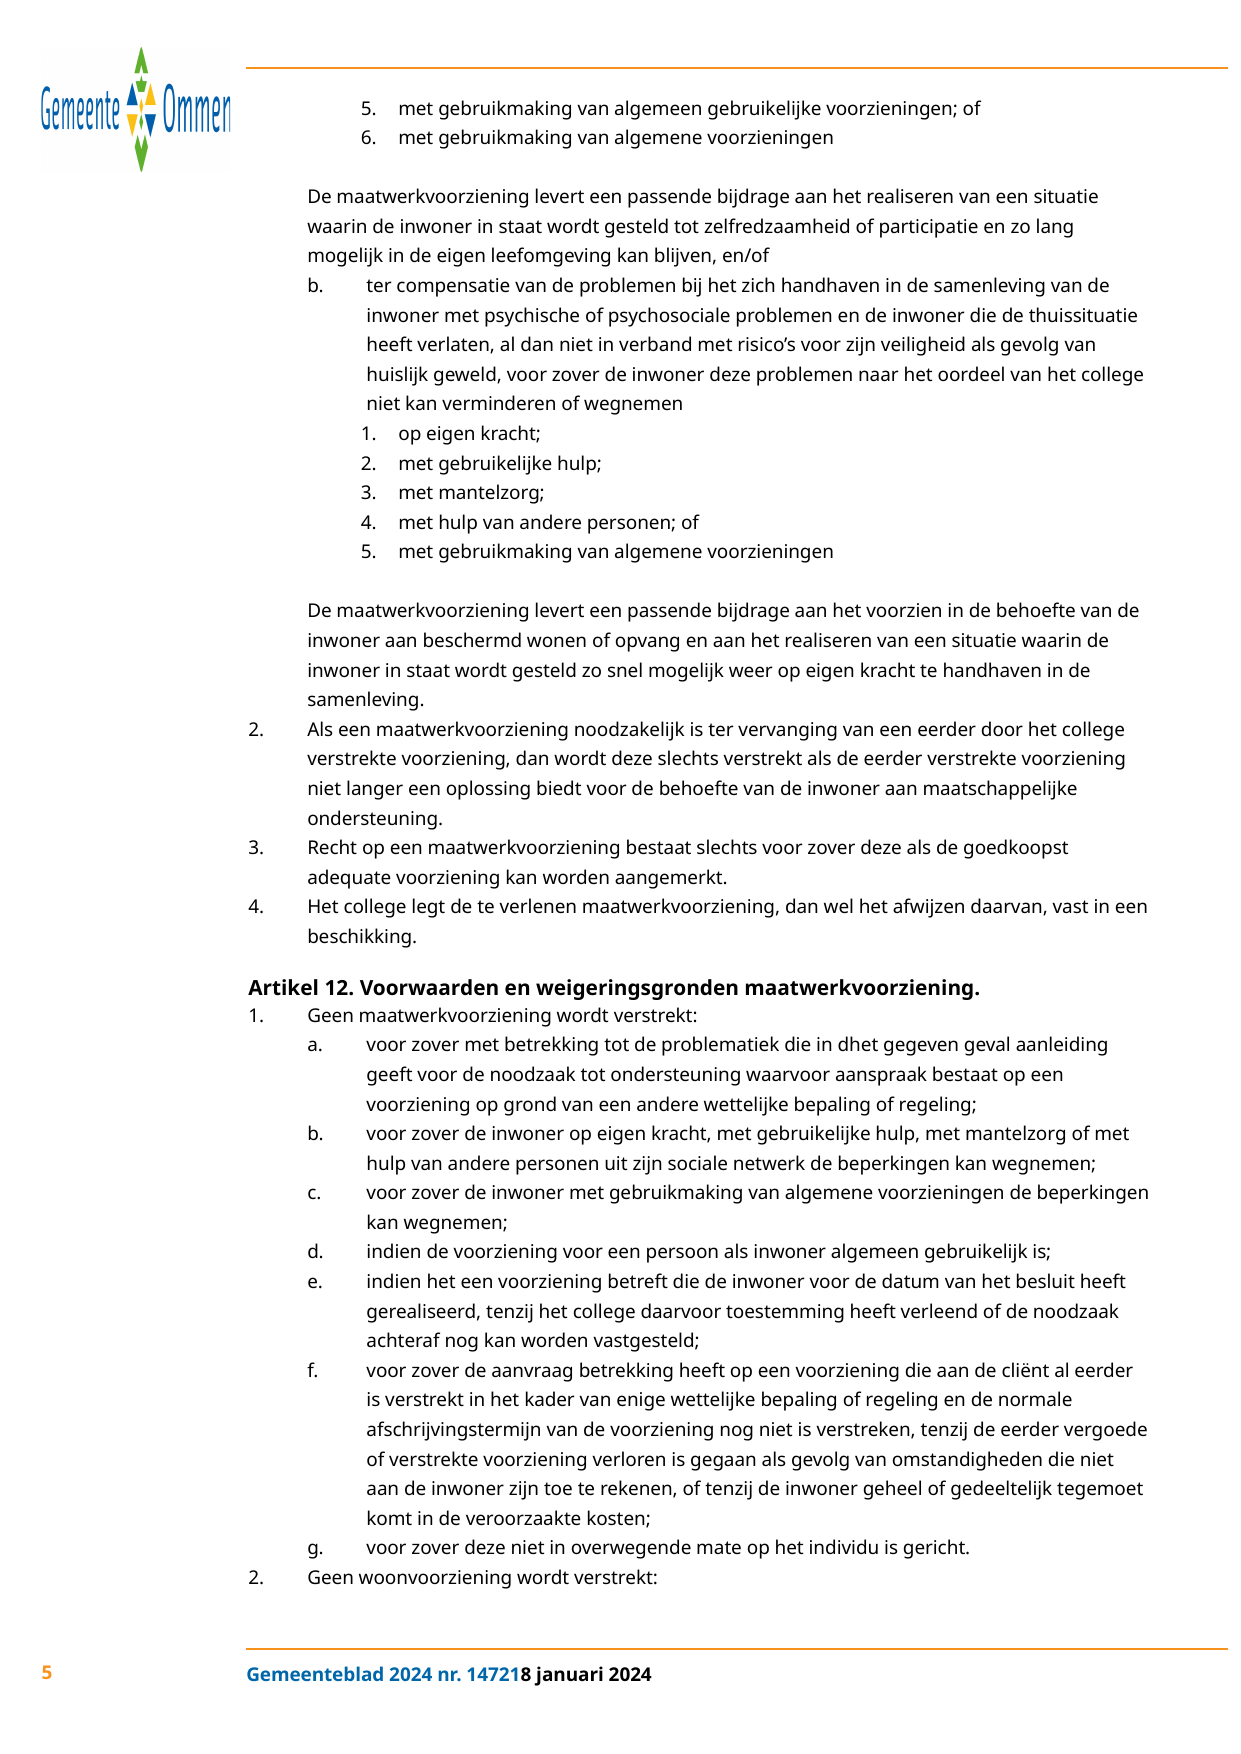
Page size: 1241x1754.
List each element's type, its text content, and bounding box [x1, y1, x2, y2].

list Als een maatwerkvoorziening noodzakelijk is ter vervanging van een eerder door het college verstrekte voorziening, dan wordt deze slechts verstrekt als de eerder verstrekte voorziening niet langer een oplossing biedt voor de behoefte van de inwoner aan maatschappelijke ondersteuning. [248, 716, 1152, 831]
list voor zover de inwoner op eigen kracht, met gebruikelijke hulp, met mantelzorg of met hulp van andere personen uit zijn sociale netwerk de beperkingen kan wegnemen; [307, 1120, 1152, 1176]
list voor zover de inwoner met gebruikmaking van algemene voorzieningen de beperkingen kan wegnemen; [307, 1179, 1152, 1235]
list Het college legt de te verlenen maatwerkvoorziening, dan wel het afwijzen daarvan, vast in een beschikking. [248, 893, 1152, 949]
list Geen woonvoorziening wordt verstrekt: [248, 1564, 1152, 1590]
list voor zover deze niet in overwegende mate op het individu is gericht. [307, 1534, 1152, 1560]
list De maatwerkvoorziening levert een passende bijdrage aan het realiseren van een situatie waarin de inwoner in staat wordt gesteld tot zelfredzaamheid of participatie en zo lang mogelijk in de eigen leefomgeving kan blijven, en/of [248, 183, 1152, 268]
list voor zover de aanvraag betrekking heeft op een voorziening die aan de cliënt al eerder is verstrekt in het kader van enige wettelijke bepaling of regeling en de normale afschrijvingstermijn van de voorziening nog niet is verstreken, tenzij de eerder vergoede of verstrekte voorziening verloren is gegaan als gevolg van omstandigheden die niet aan de inwoner zijn toe te rekenen, of tenzij de inwoner geheel of gedeeltelijk tegemoet komt in de veroorzaakte kosten; [307, 1357, 1152, 1531]
list Geen maatwerkvoorziening wordt verstrekt: [248, 1002, 1152, 1028]
list met gebruikmaking van algemene voorzieningen [361, 124, 1152, 150]
list voor zover met betrekking tot de problematiek die in dhet gegeven geval aanleiding geeft voor de noodzaak tot ondersteuning waarvoor aanspraak bestaat op een voorziening op grond van een andere wettelijke bepaling of regeling; [307, 1032, 1152, 1116]
list met gebruikmaking van algemene voorzieningen [361, 538, 1152, 564]
list Recht op een maatwerkvoorziening bestaat slechts voor zover deze als de goedkoopst adequate voorziening kan worden aangemerkt. [248, 834, 1152, 890]
list ter compensatie van de problemen bij het zich handhaven in de samenleving van de inwoner met psychische of psychosociale problemen en de inwoner die de thuissituatie heeft verlaten, al dan niet in verband met risico’s voor zijn veiligheid als gevolg van huislijk geweld, voor zover de inwoner deze problemen naar het oordeel van het college niet kan verminderen of wegnemen [307, 272, 1152, 416]
list indien het een voorziening betreft die de inwoner voor de datum van het besluit heeft gerealiseerd, tenzij het college daarvoor toestemming heeft verleend of de noodzaak achteraf nog kan worden vastgesteld; [307, 1268, 1152, 1353]
list met mantelzorg; [361, 479, 1152, 505]
list op eigen kracht; [361, 420, 1152, 446]
picture [41, 47, 231, 172]
text Artikel 12. Voorwaarden en weigeringsgronden maatwerkvoorziening. [248, 973, 1152, 1002]
list indien de voorziening voor een persoon als inwoner algemeen gebruikelijk is; [307, 1239, 1152, 1264]
list met gebruikmaking van algemeen gebruikelijke voorzieningen; of [361, 95, 1152, 121]
list met hulp van andere personen; of [361, 509, 1152, 535]
list met gebruikelijke hulp; [361, 450, 1152, 476]
list De maatwerkvoorziening levert een passende bijdrage aan het voorzien in de behoefte van de inwoner aan beschermd wonen of opvang en aan het realiseren van een situatie waarin de inwoner in staat wordt gesteld zo snel mogelijk weer op eigen kracht te handhaven in de samenleving. [248, 598, 1152, 712]
